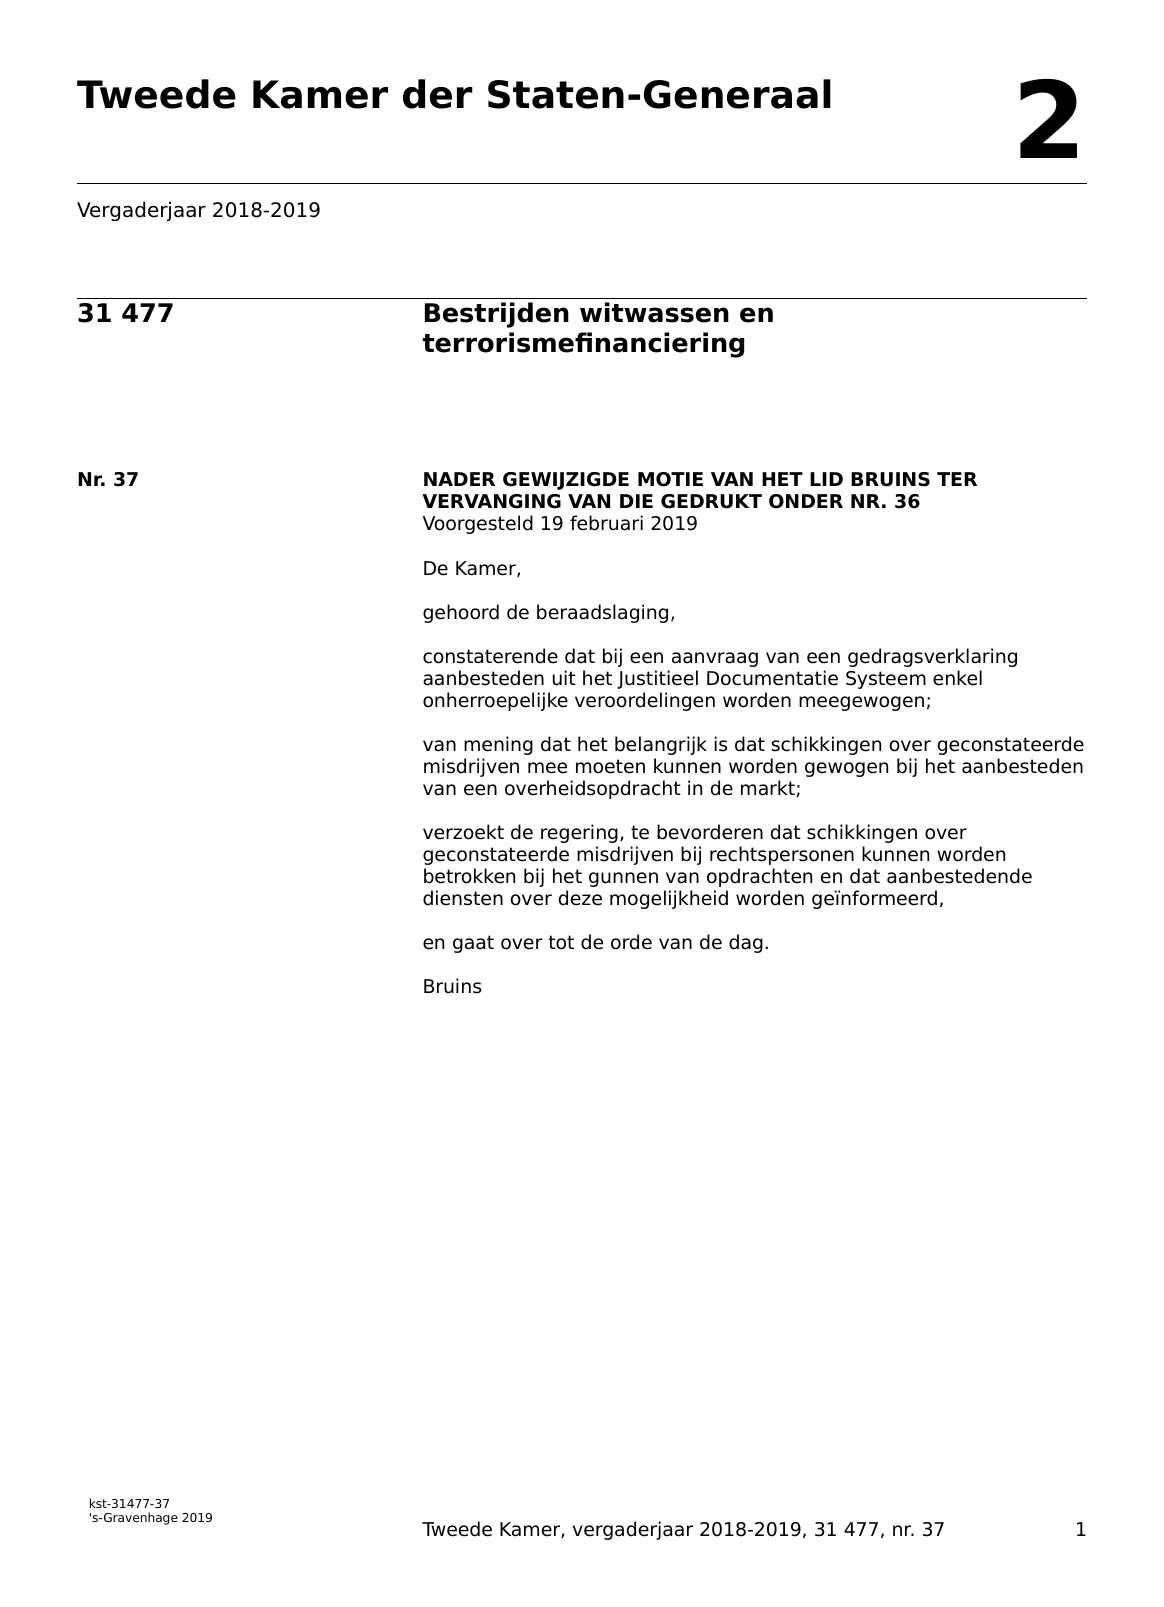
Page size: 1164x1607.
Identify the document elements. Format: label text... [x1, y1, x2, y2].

text kst-31477-37 [88, 1497, 323, 1511]
table_header Tweede Kamer der Staten-Generaal [77, 59, 886, 183]
text en gaat over tot de orde van de dag. [422, 932, 1087, 954]
table_cell Vergaderjaar 2018-2019 [77, 184, 1087, 298]
text gehoord de beraadslaging, [422, 602, 1087, 624]
text van mening dat het belangrijk is dat schikkingen over geconstateerde misdrijven mee moeten kunnen worden gewogen bij het aanbesteden van een overheidsopdracht in de markt; [422, 734, 1087, 800]
subtitle 31 477 Bestrijden witwassen en terrorismefinanciering [77, 299, 1087, 358]
text verzoekt de regering, te bevorderen dat schikkingen over geconstateerde misdrijven bij rechtspersonen kunnen worden betrokken bij het gunnen van opdrachten en dat aanbestedende diensten over deze mogelijkheid worden geïnformeerd, [422, 822, 1087, 910]
text De Kamer, [422, 557, 1087, 579]
text Bruins [422, 976, 1087, 998]
table_header 2 [886, 59, 1087, 183]
text Voorgesteld 19 februari 2019 [422, 513, 1087, 535]
text 's-Gravenhage 2019 [88, 1511, 323, 1525]
subtitle Nr. 37 NADER GEWIJZIGDE MOTIE VAN HET LID BRUINS TER VERVANGING VAN DIE GEDRUKT ONDER NR. 36 [77, 469, 1087, 513]
text constaterende dat bij een aanvraag van een gedragsverklaring aanbesteden uit het Justitieel Documentatie Systeem enkel onherroepelijke veroordelingen worden meegewogen; [422, 646, 1087, 712]
